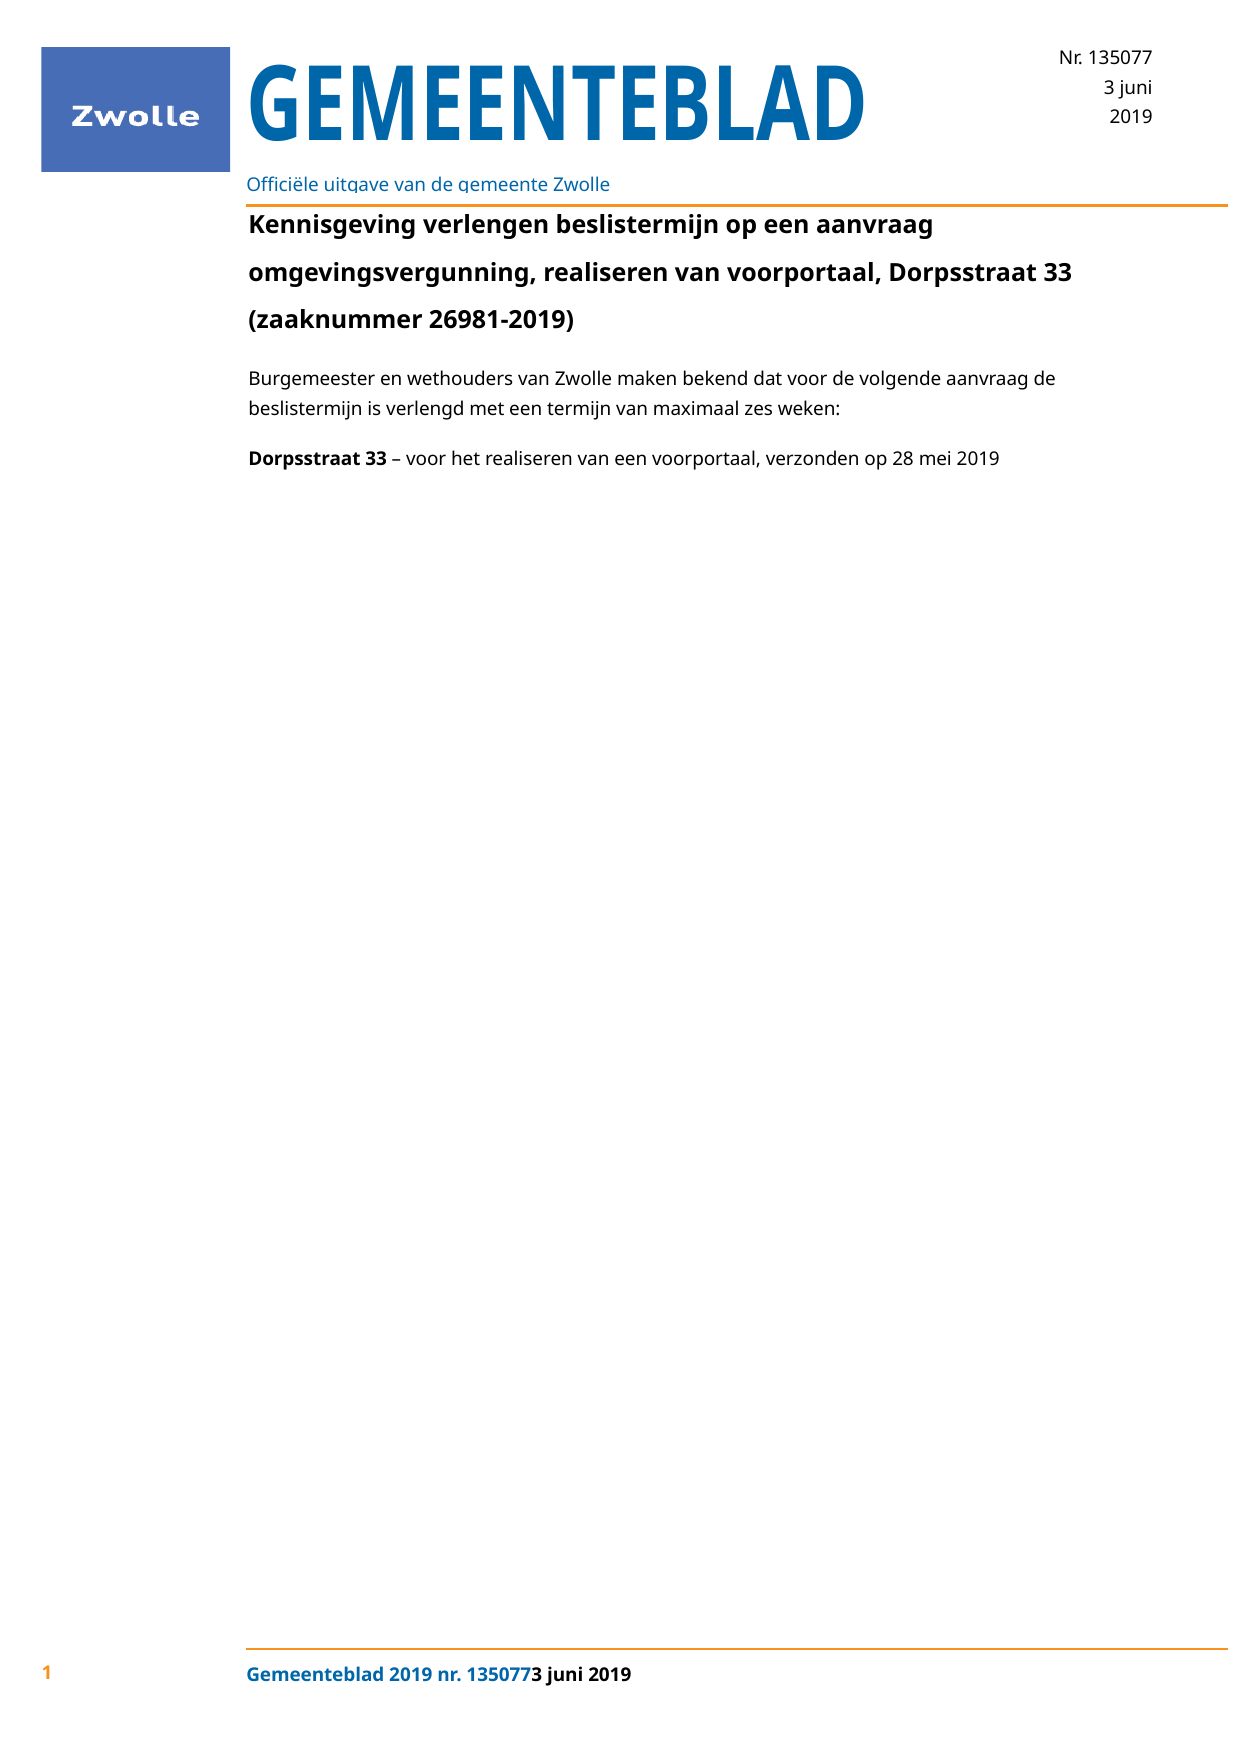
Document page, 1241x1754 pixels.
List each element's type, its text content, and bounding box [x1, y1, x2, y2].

text Dorpsstraat 33 – voor het realiseren van een voorportaal, verzonden op 28 mei 2019 [248, 446, 1152, 471]
picture [41, 47, 231, 172]
text Burgemeester en wethouders van Zwolle maken bekend dat voor de volgende aanvraag de beslistermijn is verlengd met een termijn van maximaal zes weken: [248, 366, 1152, 421]
text Kennisgeving verlengen beslistermijn op een aanvraag omgevingsvergunning, realiseren van voorportaal, Dorpsstraat 33 (zaaknummer 26981-2019) [248, 207, 1152, 336]
